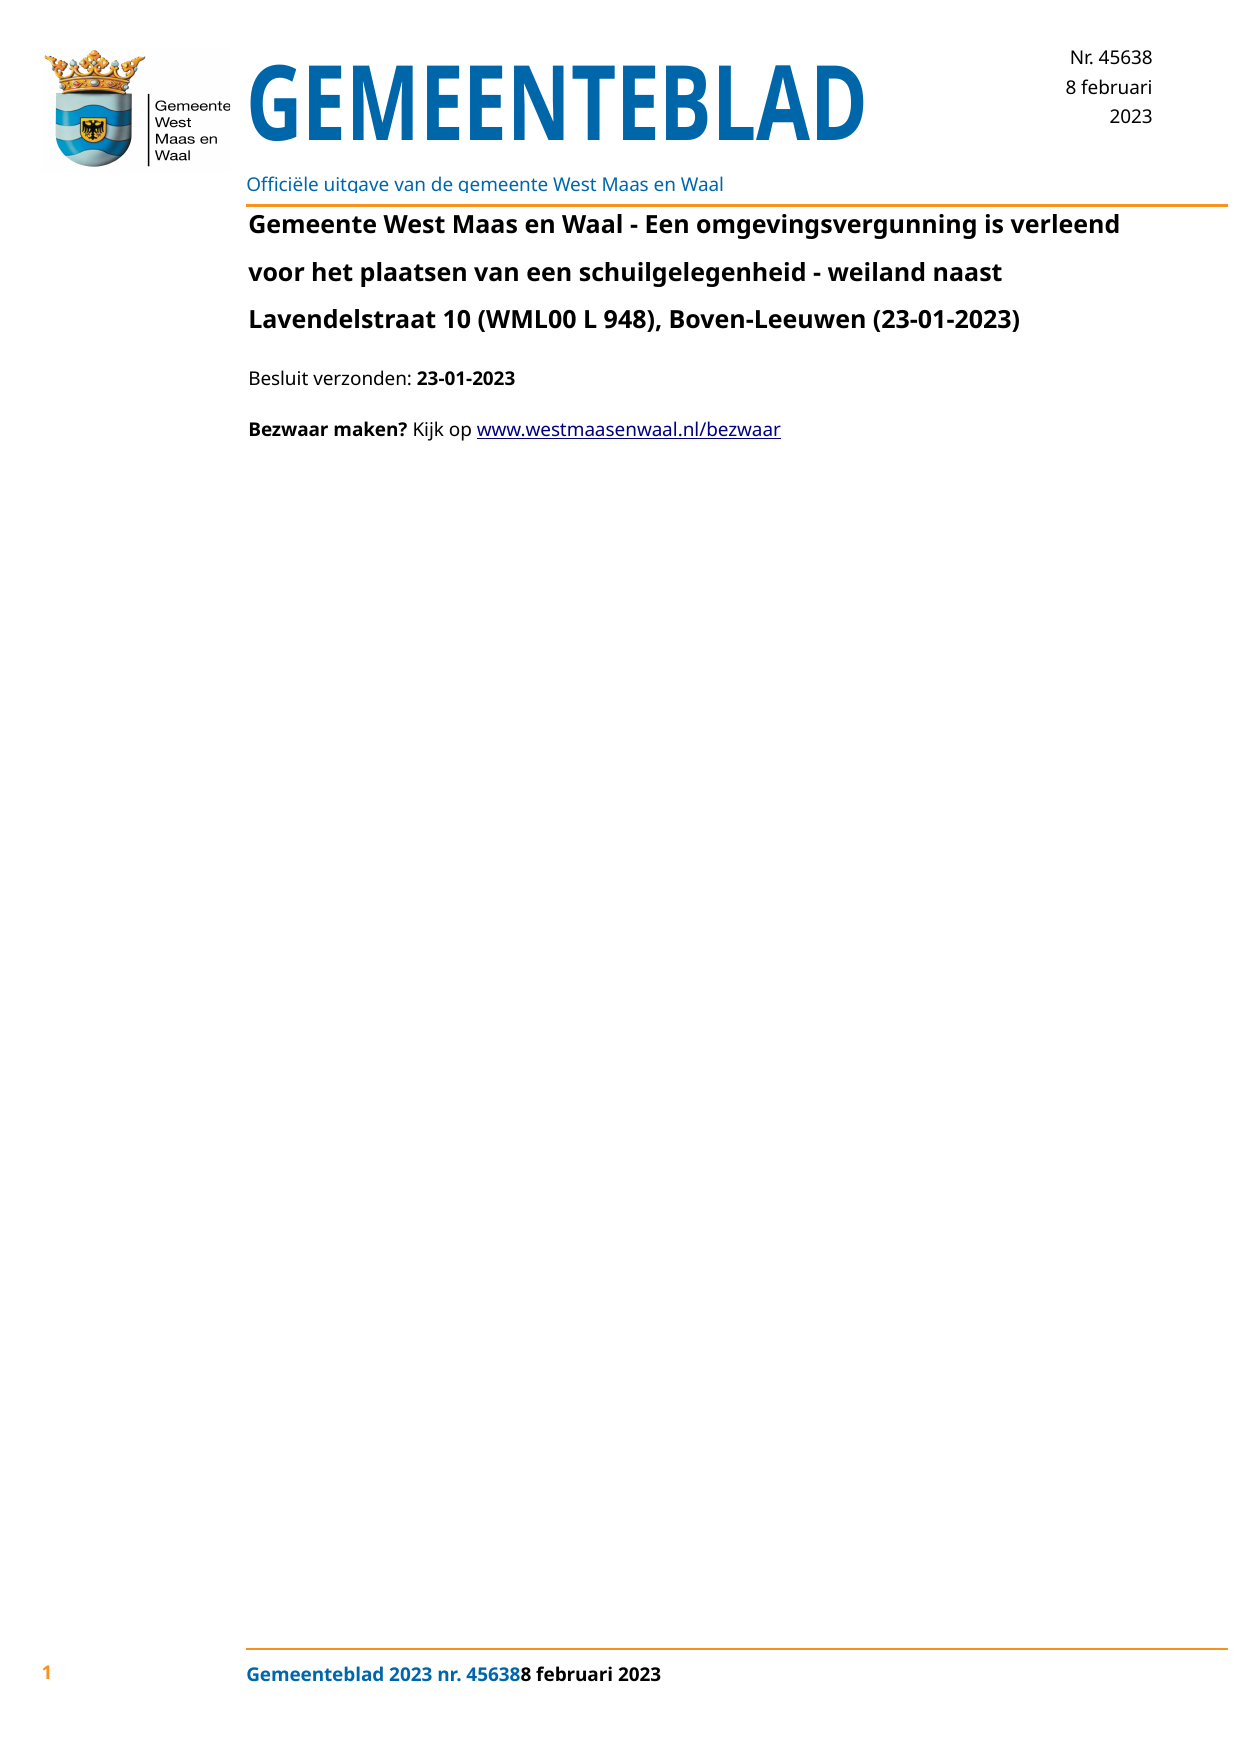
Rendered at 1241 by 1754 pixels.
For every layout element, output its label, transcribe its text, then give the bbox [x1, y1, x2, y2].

text Gemeente West Maas en Waal - Een omgevingsvergunning is verleend voor het plaatsen van een schuilgelegenheid - weiland naast Lavendelstraat 10 (WML00 L 948), Boven-Leeuwen (23-01-2023) [248, 207, 1152, 336]
text Besluit verzonden: 23-01-2023 [248, 366, 1152, 391]
text Bezwaar maken? Kijk op www.westmaasenwaal.nl/bezwaar [248, 416, 1152, 442]
picture [41, 47, 231, 172]
